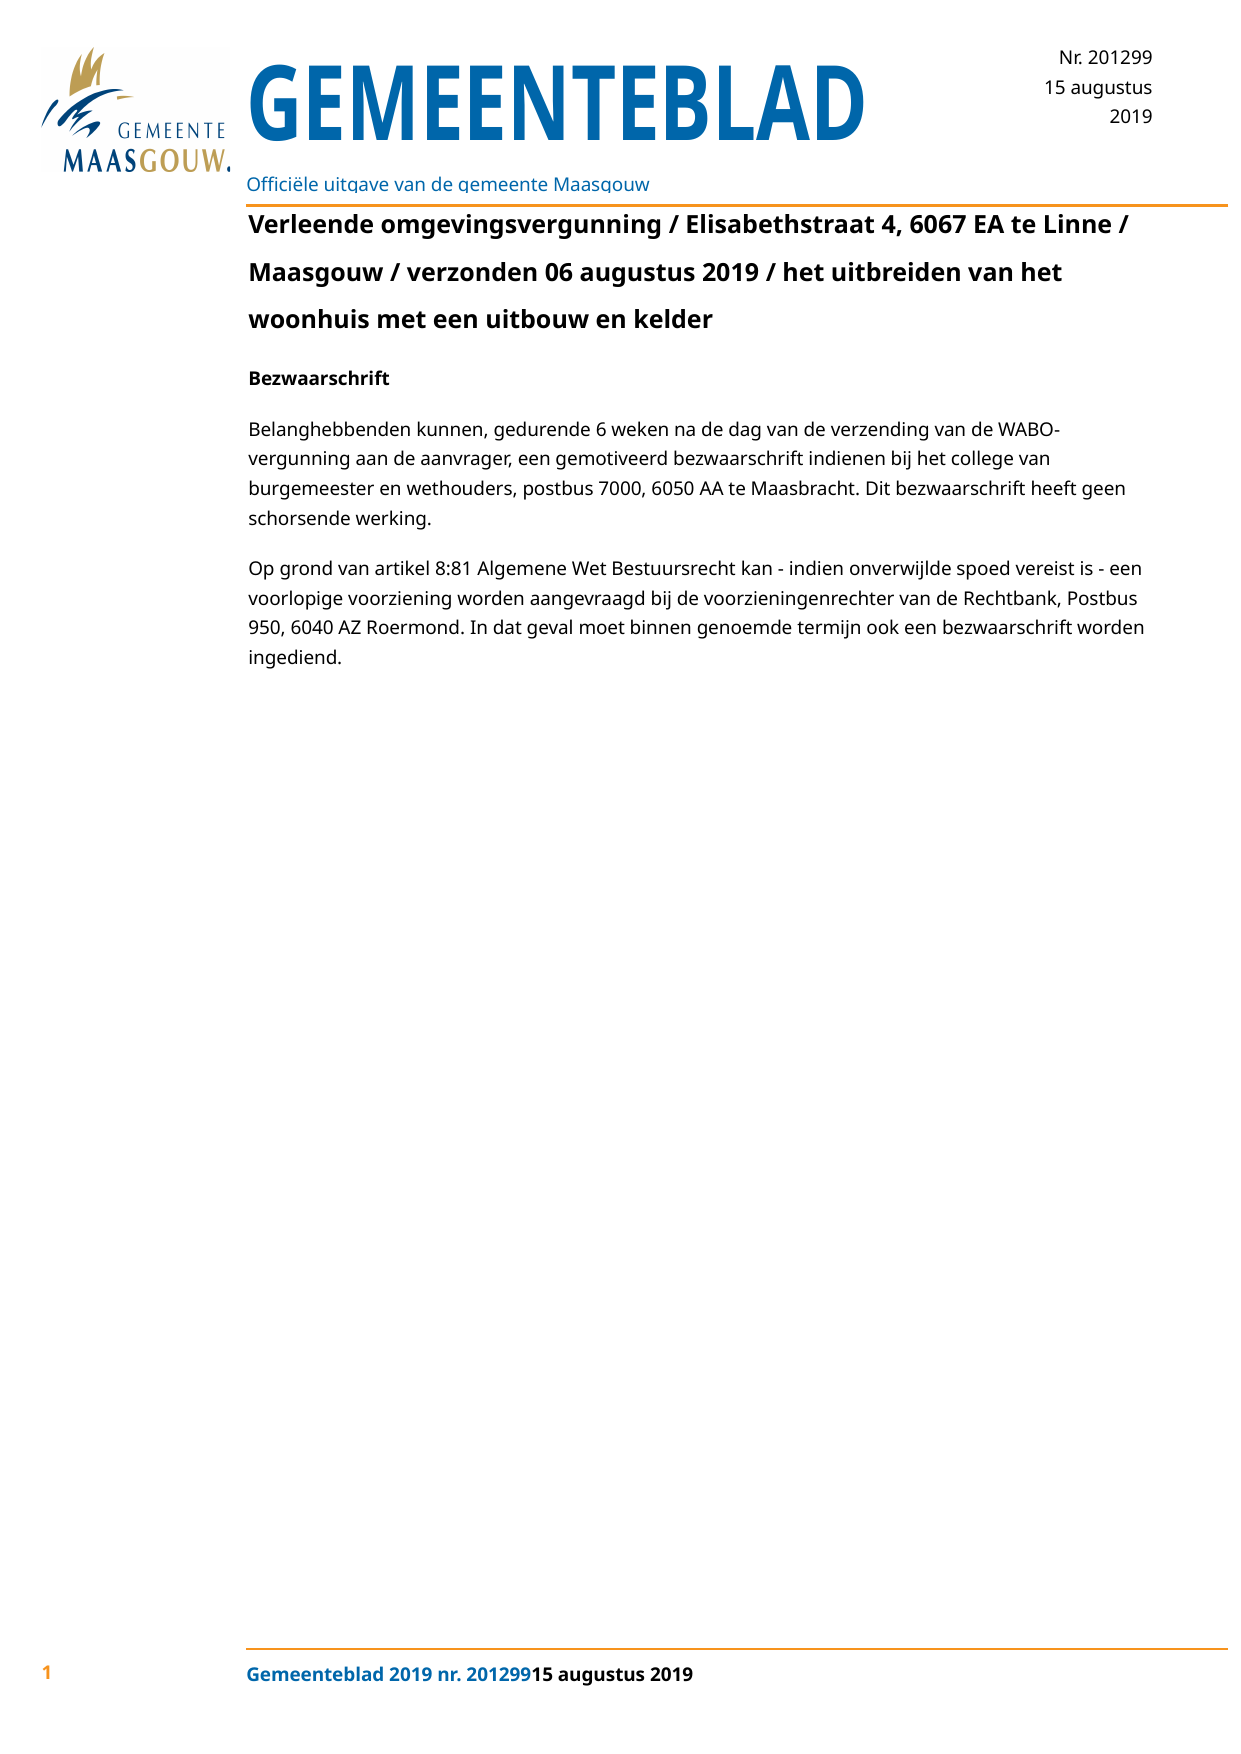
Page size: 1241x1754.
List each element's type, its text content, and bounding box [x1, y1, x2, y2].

text Op grond van artikel 8:81 Algemene Wet Bestuursrecht kan - indien onverwijlde spoed vereist is - een voorlopige voorziening worden aangevraagd bij de voorzieningenrechter van de Rechtbank, Postbus 950, 6040 AZ Roermond. In dat geval moet binnen genoemde termijn ook een bezwaarschrift worden ingediend. [248, 555, 1152, 669]
text Verleende omgevingsvergunning / Elisabethstraat 4, 6067 EA te Linne / Maasgouw / verzonden 06 augustus 2019 / het uitbreiden van het woonhuis met een uitbouw en kelder [248, 207, 1152, 336]
picture [41, 47, 231, 172]
text Bezwaarschrift [248, 366, 1152, 391]
text Belanghebbenden kunnen, gedurende 6 weken na de dag van de verzending van de WABO-vergunning aan de aanvrager, een gemotiveerd bezwaarschrift indienen bij het college van burgemeester en wethouders, postbus 7000, 6050 AA te Maasbracht. Dit bezwaarschrift heeft geen schorsende werking. [248, 416, 1152, 530]
